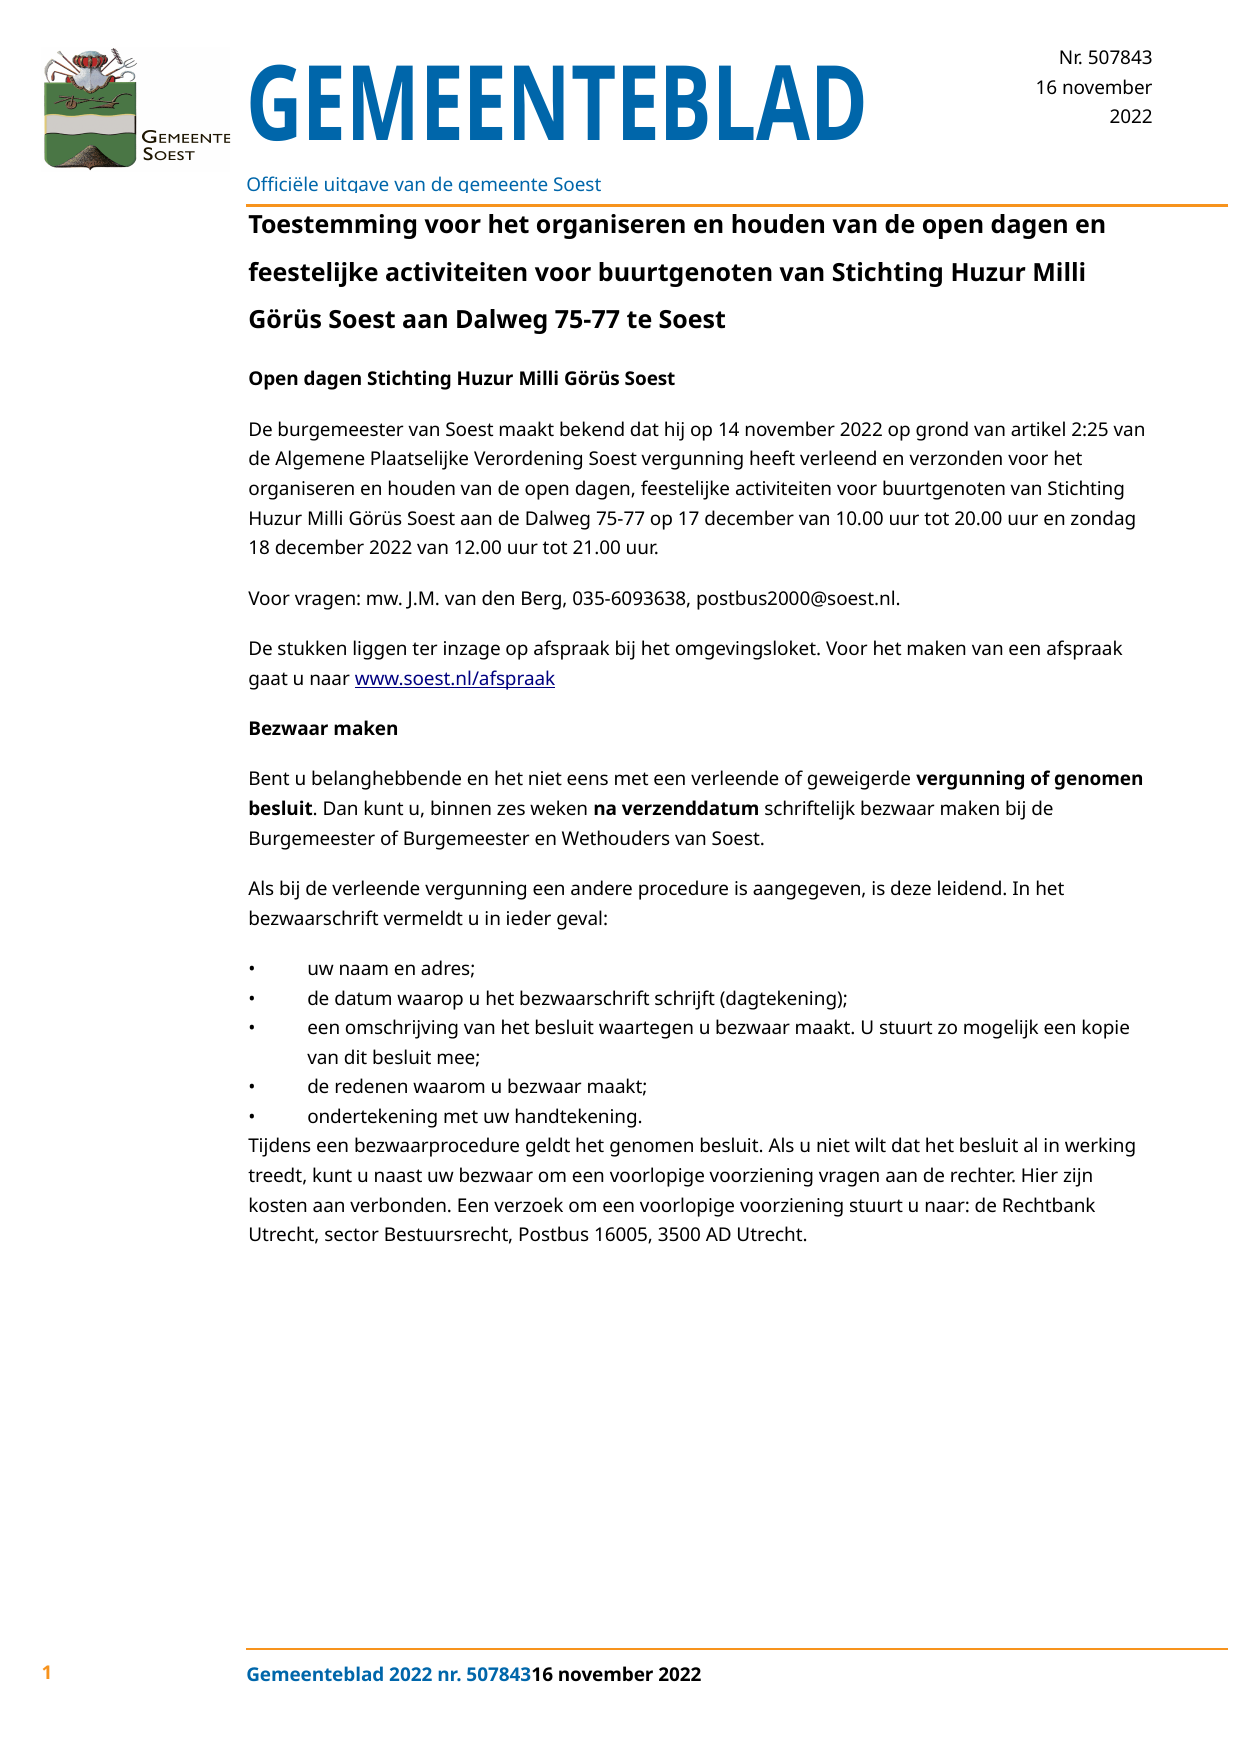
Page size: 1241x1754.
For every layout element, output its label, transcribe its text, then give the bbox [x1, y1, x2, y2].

list de redenen waarom u bezwaar maakt; [248, 1073, 1152, 1099]
text Tijdens een bezwaarprocedure geldt het genomen besluit. Als u niet wilt dat het besluit al in werking treedt, kunt u naast uw bezwaar om een voorlopige voorziening vragen aan de rechter. Hier zijn kosten aan verbonden. Een verzoek om een voorlopige voorziening stuurt u naar: de Rechtbank Utrecht, sector Bestuursrecht, Postbus 16005, 3500 AD Utrecht. [248, 1133, 1152, 1247]
list de datum waarop u het bezwaarschrift schrijft (dagtekening); [248, 985, 1152, 1010]
list uw naam en adres; [248, 955, 1152, 981]
text Voor vragen: mw. J.M. van den Berg, 035-6093638, postbus2000@soest.nl. [248, 585, 1152, 610]
text Bezwaar maken [248, 715, 1152, 741]
text Toestemming voor het organiseren en houden van de open dagen en feestelijke activiteiten voor buurtgenoten van Stichting Huzur Milli Görüs Soest aan Dalweg 75-77 te Soest [248, 207, 1152, 336]
picture [41, 47, 231, 172]
text Bent u belanghebbende en het niet eens met een verleende of geweigerde vergunning of genomen besluit. Dan kunt u, binnen zes weken na verzenddatum schriftelijk bezwaar maken bij de Burgemeester of Burgemeester en Wethouders van Soest. [248, 766, 1152, 850]
text Open dagen Stichting Huzur Milli Görüs Soest [248, 366, 1152, 391]
text Als bij de verleende vergunning een andere procedure is aangegeven, is deze leidend. In het bezwaarschrift vermeldt u in ieder geval: [248, 875, 1152, 930]
list een omschrijving van het besluit waartegen u bezwaar maakt. U stuurt zo mogelijk een kopie van dit besluit mee; [248, 1014, 1152, 1069]
text De burgemeester van Soest maakt bekend dat hij op 14 november 2022 op grond van artikel 2:25 van de Algemene Plaatselijke Verordening Soest vergunning heeft verleend en verzonden voor het organiseren en houden van de open dagen, feestelijke activiteiten voor buurtgenoten van Stichting Huzur Milli Görüs Soest aan de Dalweg 75-77 op 17 december van 10.00 uur tot 20.00 uur en zondag 18 december 2022 van 12.00 uur tot 21.00 uur. [248, 416, 1152, 560]
text De stukken liggen ter inzage op afspraak bij het omgevingsloket. Voor het maken van een afspraak gaat u naar www.soest.nl/afspraak [248, 635, 1152, 690]
list ondertekening met uw handtekening. [248, 1103, 1152, 1129]
